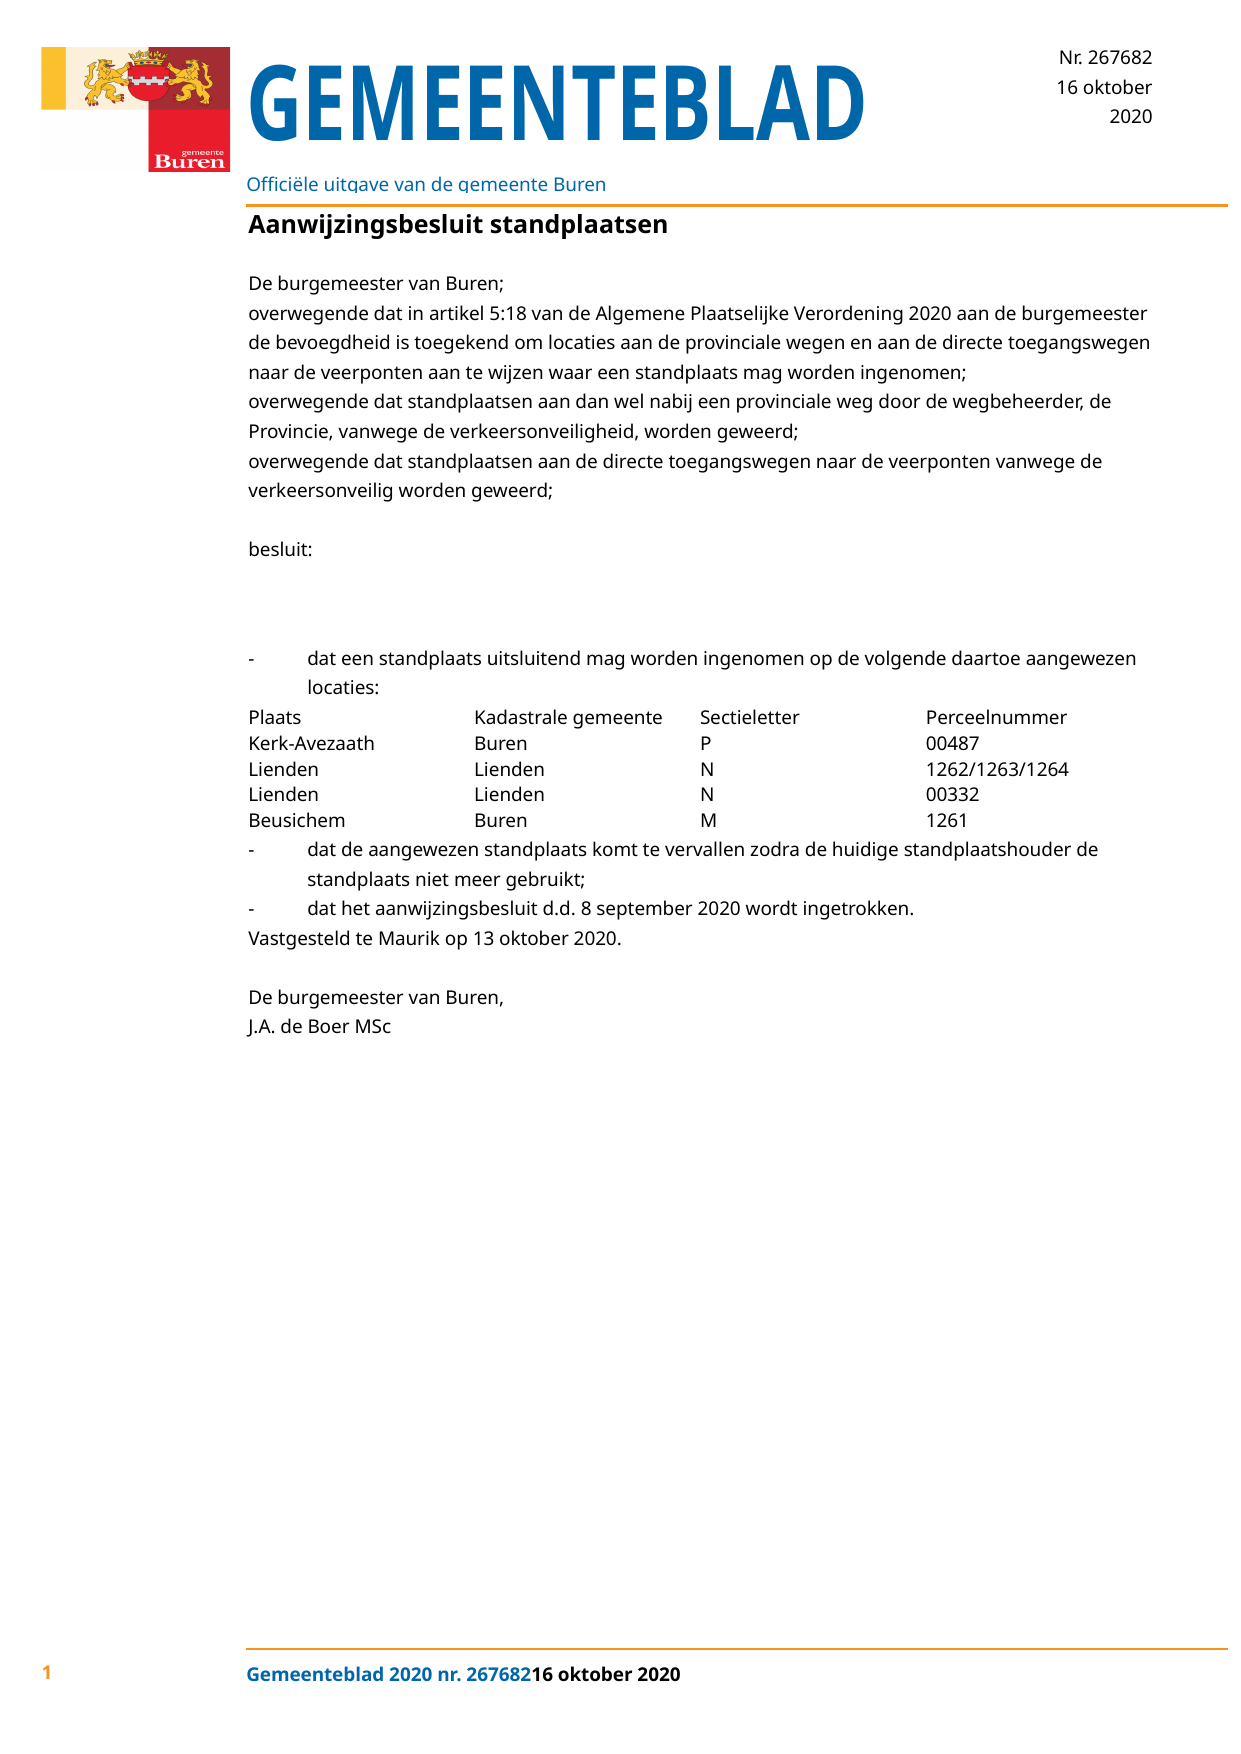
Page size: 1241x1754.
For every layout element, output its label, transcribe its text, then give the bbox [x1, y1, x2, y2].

table_cell M [700, 807, 926, 833]
text De burgemeester van Buren; [248, 270, 1152, 296]
table_header Kadastrale gemeente [474, 704, 700, 730]
table_cell Lienden [248, 756, 474, 781]
text Vastgesteld te Maurik op 13 oktober 2020. [248, 925, 1152, 951]
table_cell Buren [474, 807, 700, 833]
list dat de aangewezen standplaats komt te vervallen zodra de huidige standplaatshouder de standplaats niet meer gebruikt; [248, 836, 1152, 891]
table_header Perceelnummer [926, 704, 1152, 730]
text De burgemeester van Buren, [248, 984, 1152, 1010]
list dat het aanwijzingsbesluit d.d. 8 september 2020 wordt ingetrokken. [248, 895, 1152, 921]
table_cell P [700, 730, 926, 756]
table_cell Lienden [248, 781, 474, 807]
table_cell Kerk-Avezaath [248, 730, 474, 756]
table_cell 00487 [926, 730, 1152, 756]
text besluit: [248, 537, 1152, 562]
text overwegende dat standplaatsen aan de directe toegangswegen naar de veerponten vanwege de verkeersonveilig worden geweerd; [248, 448, 1152, 503]
table_cell N [700, 756, 926, 781]
text Aanwijzingsbesluit standplaatsen [248, 207, 1152, 241]
table_header Plaats [248, 704, 474, 730]
picture [41, 47, 231, 172]
table_header Sectieletter [700, 704, 926, 730]
text J.A. de Boer MSc [248, 1014, 1152, 1039]
table_cell Lienden [474, 756, 700, 781]
table_cell 1261 [926, 807, 1152, 833]
text overwegende dat standplaatsen aan dan wel nabij een provinciale weg door de wegbeheerder, de Provincie, vanwege de verkeersonveiligheid, worden geweerd; [248, 389, 1152, 444]
table_cell Beusichem [248, 807, 474, 833]
table_cell Lienden [474, 781, 700, 807]
table_cell Buren [474, 730, 700, 756]
table_cell 00332 [926, 781, 1152, 807]
list dat een standplaats uitsluitend mag worden ingenomen op de volgende daartoe aangewezen locaties: [248, 645, 1152, 700]
table_cell 1262/1263/1264 [926, 756, 1152, 781]
text overwegende dat in artikel 5:18 van de Algemene Plaatselijke Verordening 2020 aan de burgemeester de bevoegdheid is toegekend om locaties aan de provinciale wegen en aan de directe toegangswegen naar de veerponten aan te wijzen waar een standplaats mag worden ingenomen; [248, 300, 1152, 385]
table_cell N [700, 781, 926, 807]
